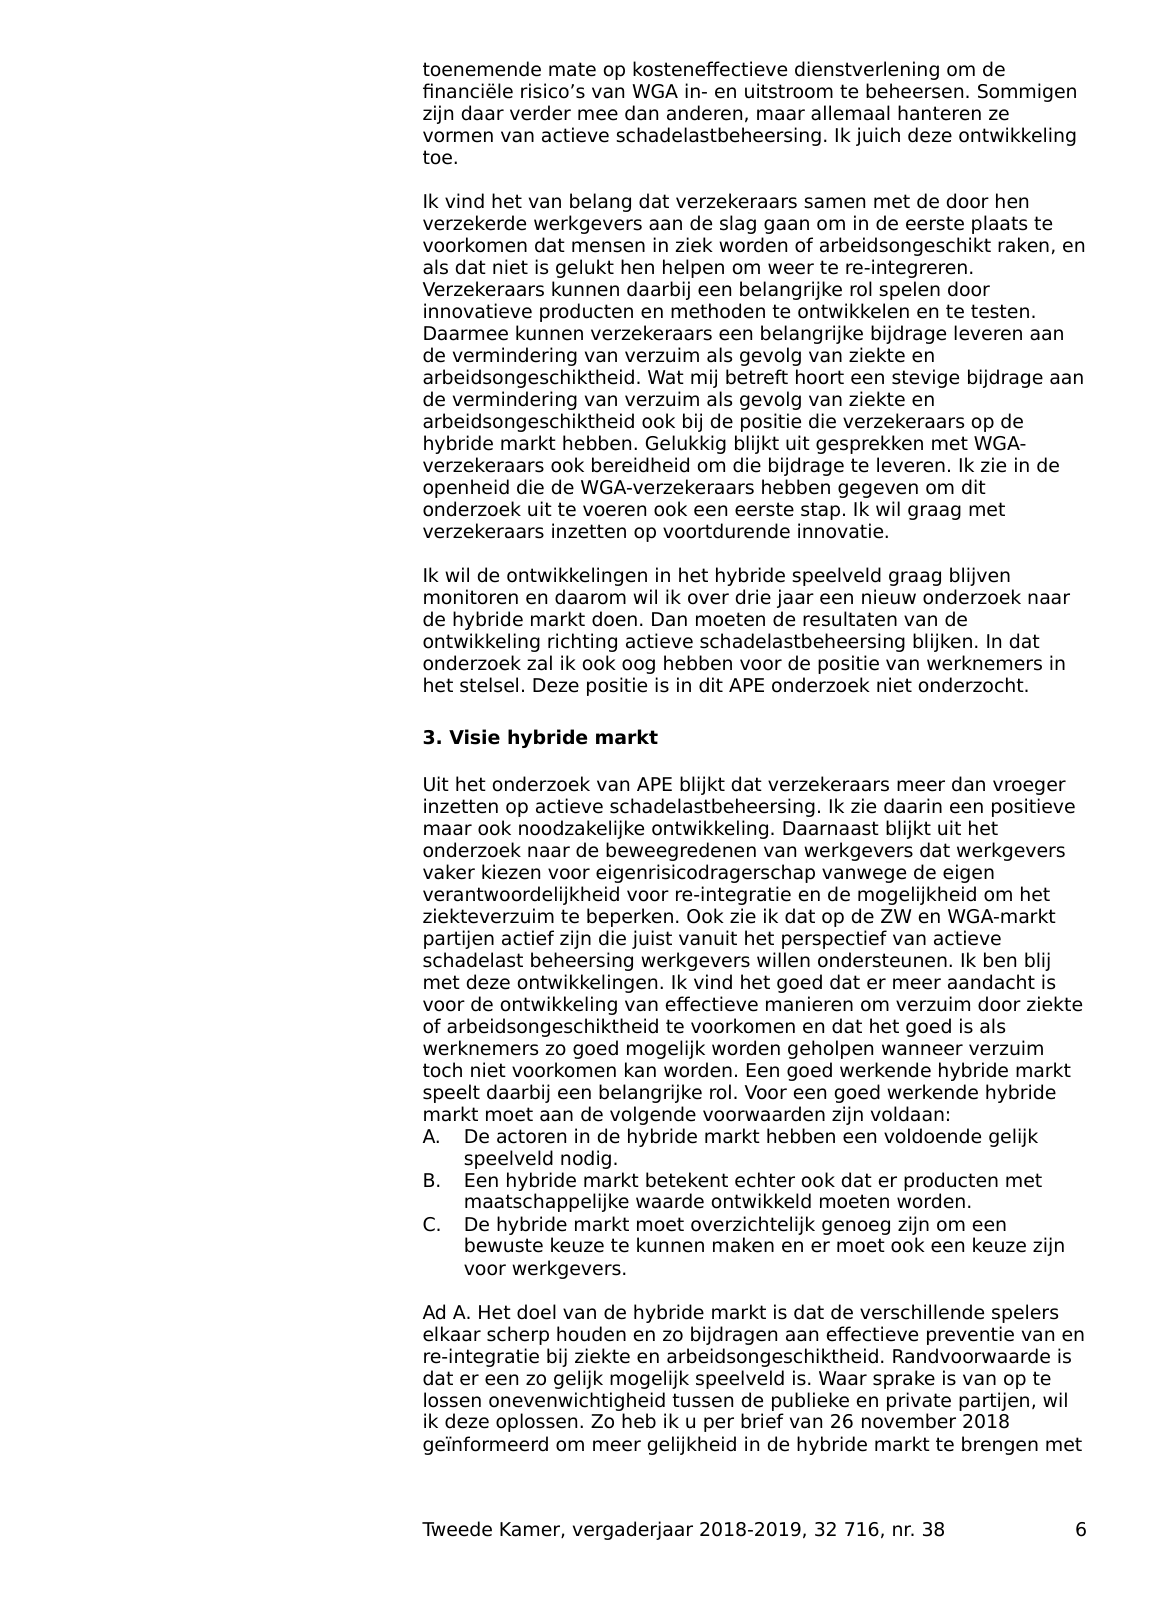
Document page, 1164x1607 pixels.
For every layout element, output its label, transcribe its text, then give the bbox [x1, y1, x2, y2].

text Uit het onderzoek van APE blijkt dat verzekeraars meer dan vroeger inzetten op actieve schadelastbeheersing. Ik zie daarin een positieve maar ook noodzakelijke ontwikkeling. Daarnaast blijkt uit het onderzoek naar de beweegredenen van werkgevers dat werkgevers vaker kiezen voor eigenrisicodragerschap vanwege de eigen verantwoordelijkheid voor re-integratie en de mogelijkheid om het ziekteverzuim te beperken. Ook zie ik dat op de ZW en WGA-markt partijen actief zijn die juist vanuit het perspectief van actieve schadelast beheersing werkgevers willen ondersteunen. Ik ben blij met deze ontwikkelingen. Ik vind het goed dat er meer aandacht is voor de ontwikkeling van effectieve manieren om verzuim door ziekte of arbeidsongeschiktheid te voorkomen en dat het goed is als werknemers zo goed mogelijk worden geholpen wanneer verzuim toch niet voorkomen kan worden. Een goed werkende hybride markt speelt daarbij een belangrijke rol. Voor een goed werkende hybride markt moet aan de volgende voorwaarden zijn voldaan: [422, 774, 1087, 1126]
subtitle 3. Visie hybride markt [422, 727, 1087, 749]
text A. De actoren in de hybride markt hebben een voldoende gelijk speelveld nodig. [422, 1126, 1087, 1169]
text Ik wil de ontwikkelingen in het hybride speelveld graag blijven monitoren en daarom wil ik over drie jaar een nieuw onderzoek naar de hybride markt doen. Dan moeten de resultaten van de ontwikkeling richting actieve schadelastbeheersing blijken. In dat onderzoek zal ik ook oog hebben voor de positie van werknemers in het stelsel. Deze positie is in dit APE onderzoek niet onderzocht. [422, 565, 1087, 697]
text Ik vind het van belang dat verzekeraars samen met de door hen verzekerde werkgevers aan de slag gaan om in de eerste plaats te voorkomen dat mensen in ziek worden of arbeidsongeschikt raken, en als dat niet is gelukt hen helpen om weer te re-integreren. Verzekeraars kunnen daarbij een belangrijke rol spelen door innovatieve producten en methoden te ontwikkelen en te testen. Daarmee kunnen verzekeraars een belangrijke bijdrage leveren aan de vermindering van verzuim als gevolg van ziekte en arbeidsongeschiktheid. Wat mij betreft hoort een stevige bijdrage aan de vermindering van verzuim als gevolg van ziekte en arbeidsongeschiktheid ook bij de positie die verzekeraars op de hybride markt hebben. Gelukkig blijkt uit gesprekken met WGA-verzekeraars ook bereidheid om die bijdrage te leveren. Ik zie in de openheid die de WGA-verzekeraars hebben gegeven om dit onderzoek uit te voeren ook een eerste stap. Ik wil graag met verzekeraars inzetten op voortdurende innovatie. [422, 191, 1087, 543]
text C. De hybride markt moet overzichtelijk genoeg zijn om een bewuste keuze te kunnen maken en er moet ook een keuze zijn voor werkgevers. [422, 1213, 1087, 1279]
text Ad A. Het doel van de hybride markt is dat de verschillende spelers elkaar scherp houden en zo bijdragen aan effectieve preventie van en re-integratie bij ziekte en arbeidsongeschiktheid. Randvoorwaarde is dat er een zo gelijk mogelijk speelveld is. Waar sprake is van op te lossen onevenwichtigheid tussen de publieke en private partijen, wil ik deze oplossen. Zo heb ik u per brief van 26 november 2018 geïnformeerd om meer gelijkheid in de hybride markt te brengen met [422, 1302, 1087, 1455]
text B. Een hybride markt betekent echter ook dat er producten met maatschappelijke waarde ontwikkeld moeten worden. [422, 1169, 1087, 1213]
text toenemende mate op kosteneffectieve dienstverlening om de financiële risico’s van WGA in- en uitstroom te beheersen. Sommigen zijn daar verder mee dan anderen, maar allemaal hanteren ze vormen van actieve schadelastbeheersing. Ik juich deze ontwikkeling toe. [422, 59, 1087, 169]
